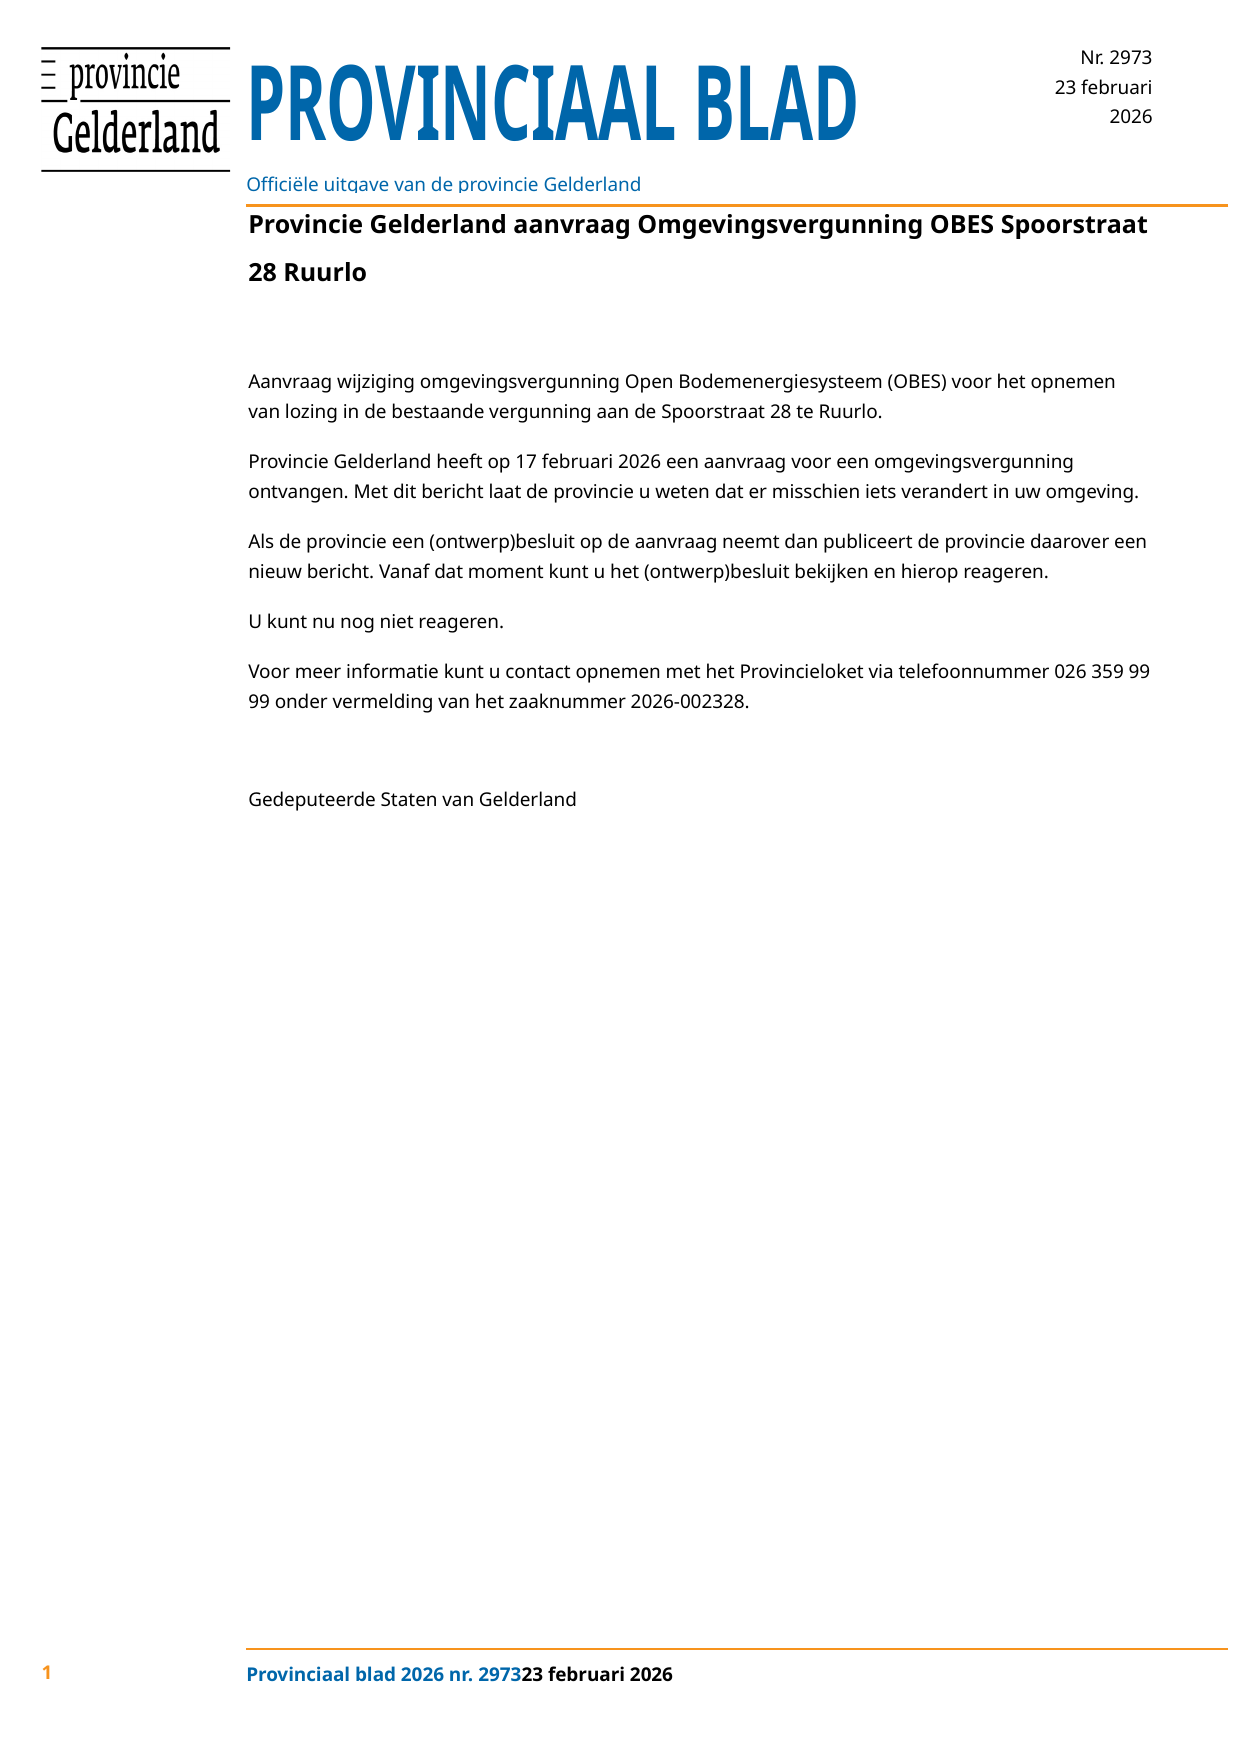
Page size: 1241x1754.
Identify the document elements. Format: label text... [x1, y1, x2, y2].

text U kunt nu nog niet reageren. [248, 608, 1152, 634]
text Gedeputeerde Staten van Gelderland [248, 787, 1152, 812]
text Provincie Gelderland heeft op 17 februari 2026 een aanvraag voor een omgevingsvergunning ontvangen. Met dit bericht laat de provincie u weten dat er misschien iets verandert in uw omgeving. [248, 448, 1152, 504]
picture [41, 47, 231, 172]
text Provincie Gelderland aanvraag Omgevingsvergunning OBES Spoorstraat 28 Ruurlo [248, 207, 1152, 288]
text Voor meer informatie kunt u contact opnemen met het Provincieloket via telefoonnummer 026 359 99 99 onder vermelding van het zaaknummer 2026-002328. [248, 659, 1152, 714]
text Als de provincie een (ontwerp)besluit op de aanvraag neemt dan publiceert de provincie daarover een nieuw bericht. Vanaf dat moment kunt u het (ontwerp)besluit bekijken en hierop reageren. [248, 528, 1152, 584]
text Aanvraag wijziging omgevingsvergunning Open Bodemenergiesysteem (OBES) voor het opnemen van lozing in de bestaande vergunning aan de Spoorstraat 28 te Ruurlo. [248, 368, 1152, 424]
